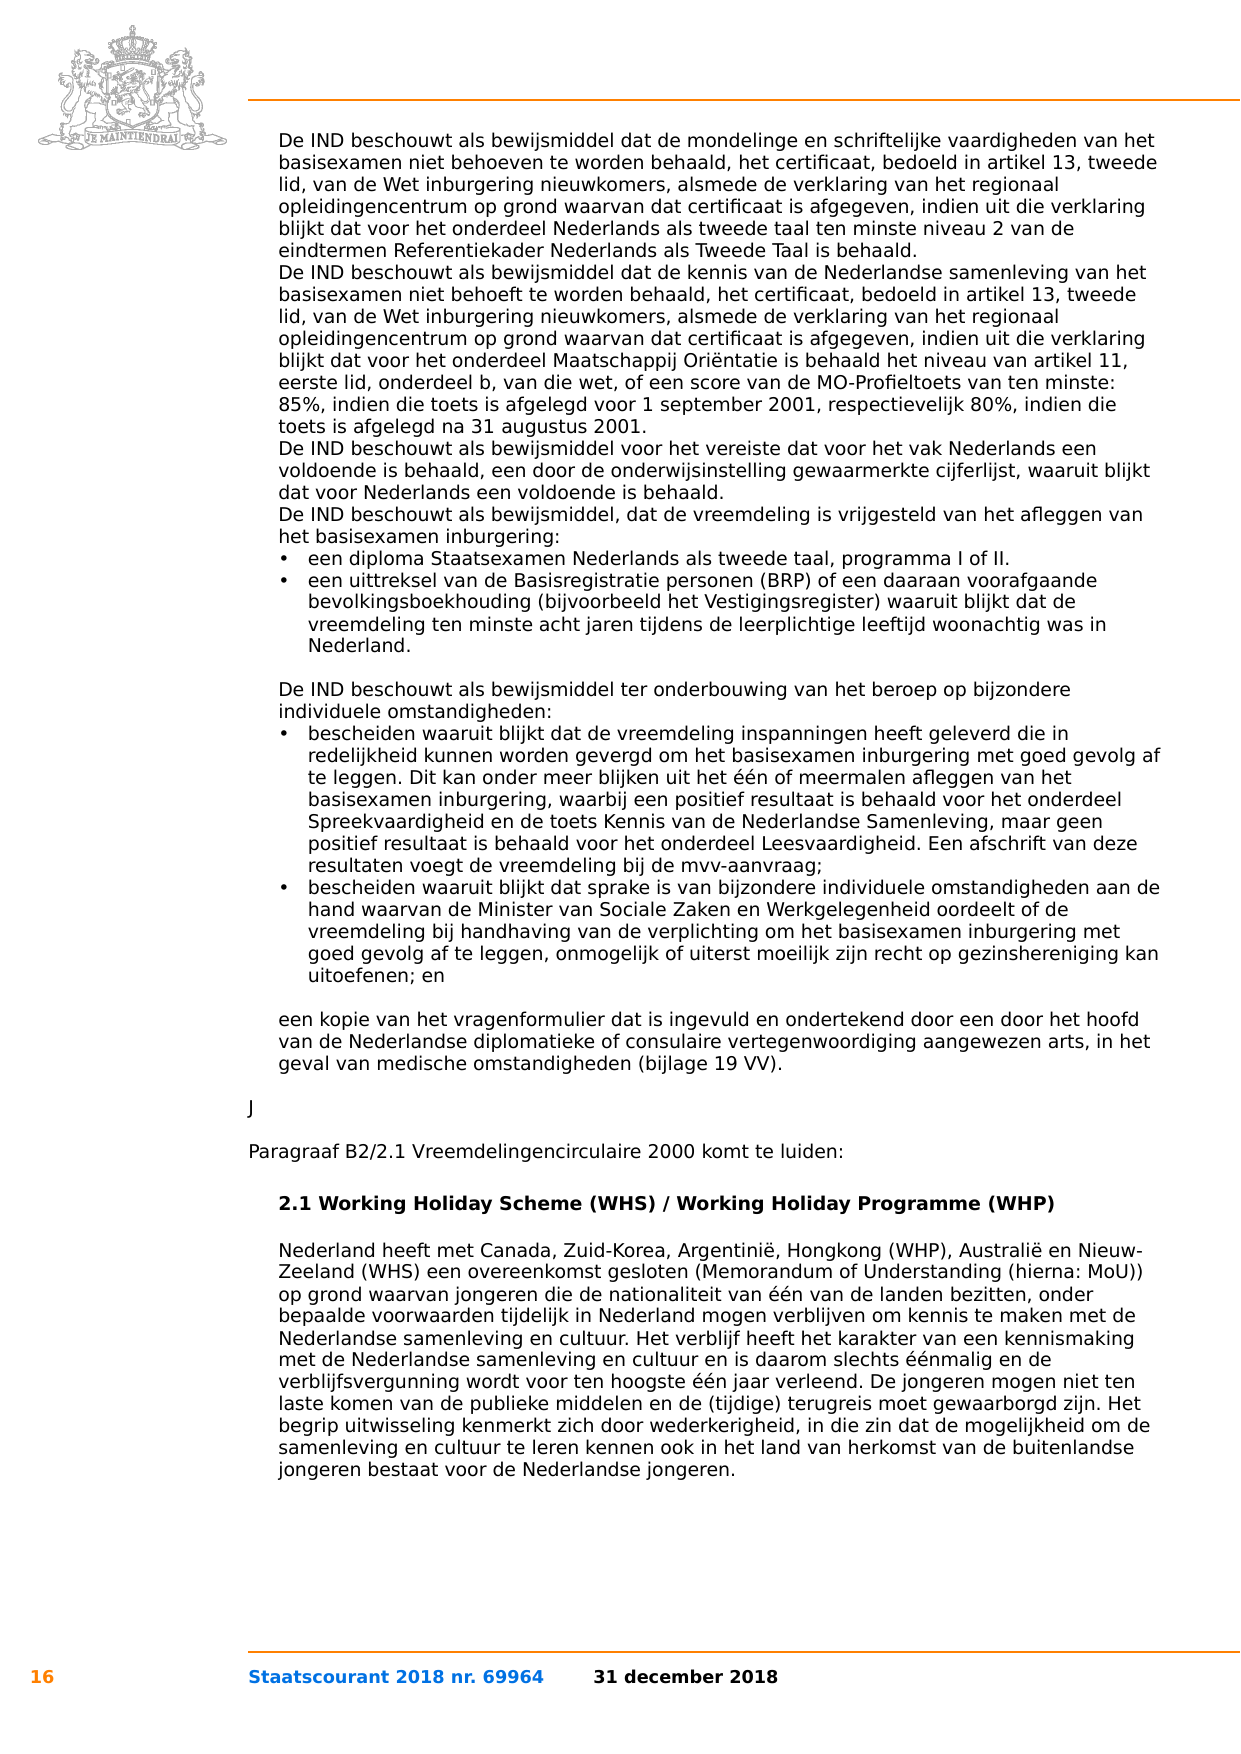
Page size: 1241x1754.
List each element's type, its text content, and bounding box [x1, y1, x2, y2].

text Paragraaf B2/2.1 Vreemdelingencirculaire 2000 komt te luiden: [248, 1141, 1163, 1162]
text De IND beschouwt als bewijsmiddel, dat de vreemdeling is vrijgesteld van het afleggen van het basisexamen inburgering: [278, 503, 1163, 547]
subtitle 2.1 Working Holiday Scheme (WHS) / Working Holiday Programme (WHP) [278, 1192, 1163, 1214]
text • een uittreksel van de Basisregistratie personen (BRP) of een daaraan voorafgaande bevolkingsboekhouding (bijvoorbeeld het Vestigingsregister) waaruit blijkt dat de vreemdeling ten minste acht jaren tijdens de leerplichtige leeftijd woonachtig was in Nederland. [278, 569, 1163, 657]
text De IND beschouwt als bewijsmiddel voor het vereiste dat voor het vak Nederlands een voldoende is behaald, een door de onderwijsinstelling gewaarmerkte cijferlijst, waaruit blijkt dat voor Nederlands een voldoende is behaald. [278, 438, 1163, 503]
text De IND beschouwt als bewijsmiddel dat de kennis van de Nederlandse samenleving van het basisexamen niet behoeft te worden behaald, het certificaat, bedoeld in artikel 13, tweede lid, van de Wet inburgering nieuwkomers, alsmede de verklaring van het regionaal opleidingencentrum op grond waarvan dat certificaat is afgegeven, indien uit die verklaring blijkt dat voor het onderdeel Maatschappij Oriëntatie is behaald het niveau van artikel 11, eerste lid, onderdeel b, van die wet, of een score van de MO-Profieltoets van ten minste: 85%, indien die toets is afgelegd voor 1 september 2001, respectievelijk 80%, indien die toets is afgelegd na 31 augustus 2001. [278, 262, 1163, 438]
text • bescheiden waaruit blijkt dat sprake is van bijzondere individuele omstandigheden aan de hand waarvan de Minister van Sociale Zaken en Werkgelegenheid oordeelt of de vreemdeling bij handhaving van de verplichting om het basisexamen inburgering met goed gevolg af te leggen, onmogelijk of uiterst moeilijk zijn recht op gezinshereniging kan uitoefenen; en [278, 877, 1163, 987]
text J [248, 1097, 1163, 1119]
text Nederland heeft met Canada, Zuid-Korea, Argentinië, Hongkong (WHP), Australië en Nieuw-Zeeland (WHS) een overeenkomst gesloten (Memorandum of Understanding (hierna: MoU)) op grond waarvan jongeren die de nationaliteit van één van de landen bezitten, onder bepaalde voorwaarden tijdelijk in Nederland mogen verblijven om kennis te maken met de Nederlandse samenleving en cultuur. Het verblijf heeft het karakter van een kennismaking met de Nederlandse samenleving en cultuur en is daarom slechts éénmalig en de verblijfsvergunning wordt voor ten hoogste één jaar verleend. De jongeren mogen niet ten laste komen van de publieke middelen en de (tijdige) terugreis moet gewaarborgd zijn. Het begrip uitwisseling kenmerkt zich door wederkerigheid, in die zin dat de mogelijkheid om de samenleving en cultuur te leren kennen ook in het land van herkomst van de buitenlandse jongeren bestaat voor de Nederlandse jongeren. [278, 1239, 1163, 1481]
text De IND beschouwt als bewijsmiddel ter onderbouwing van het beroep op bijzondere individuele omstandigheden: [278, 679, 1163, 723]
text • een diploma Staatsexamen Nederlands als tweede taal, programma I of II. [278, 547, 1163, 569]
text een kopie van het vragenformulier dat is ingevuld en ondertekend door een door het hoofd van de Nederlandse diplomatieke of consulaire vertegenwoordiging aangewezen arts, in het geval van medische omstandigheden (bijlage 19 VV). [278, 1009, 1163, 1075]
picture [38, 25, 227, 150]
text • bescheiden waaruit blijkt dat de vreemdeling inspanningen heeft geleverd die in redelijkheid kunnen worden gevergd om het basisexamen inburgering met goed gevolg af te leggen. Dit kan onder meer blijken uit het één of meermalen afleggen van het basisexamen inburgering, waarbij een positief resultaat is behaald voor het onderdeel Spreekvaardigheid en de toets Kennis van de Nederlandse Samenleving, maar geen positief resultaat is behaald voor het onderdeel Leesvaardigheid. Een afschrift van deze resultaten voegt de vreemdeling bij de mvv-aanvraag; [278, 723, 1163, 877]
text De IND beschouwt als bewijsmiddel dat de mondelinge en schriftelijke vaardigheden van het basisexamen niet behoeven te worden behaald, het certificaat, bedoeld in artikel 13, tweede lid, van de Wet inburgering nieuwkomers, alsmede de verklaring van het regionaal opleidingencentrum op grond waarvan dat certificaat is afgegeven, indien uit die verklaring blijkt dat voor het onderdeel Nederlands als tweede taal ten minste niveau 2 van de eindtermen Referentiekader Nederlands als Tweede Taal is behaald. [278, 130, 1163, 262]
